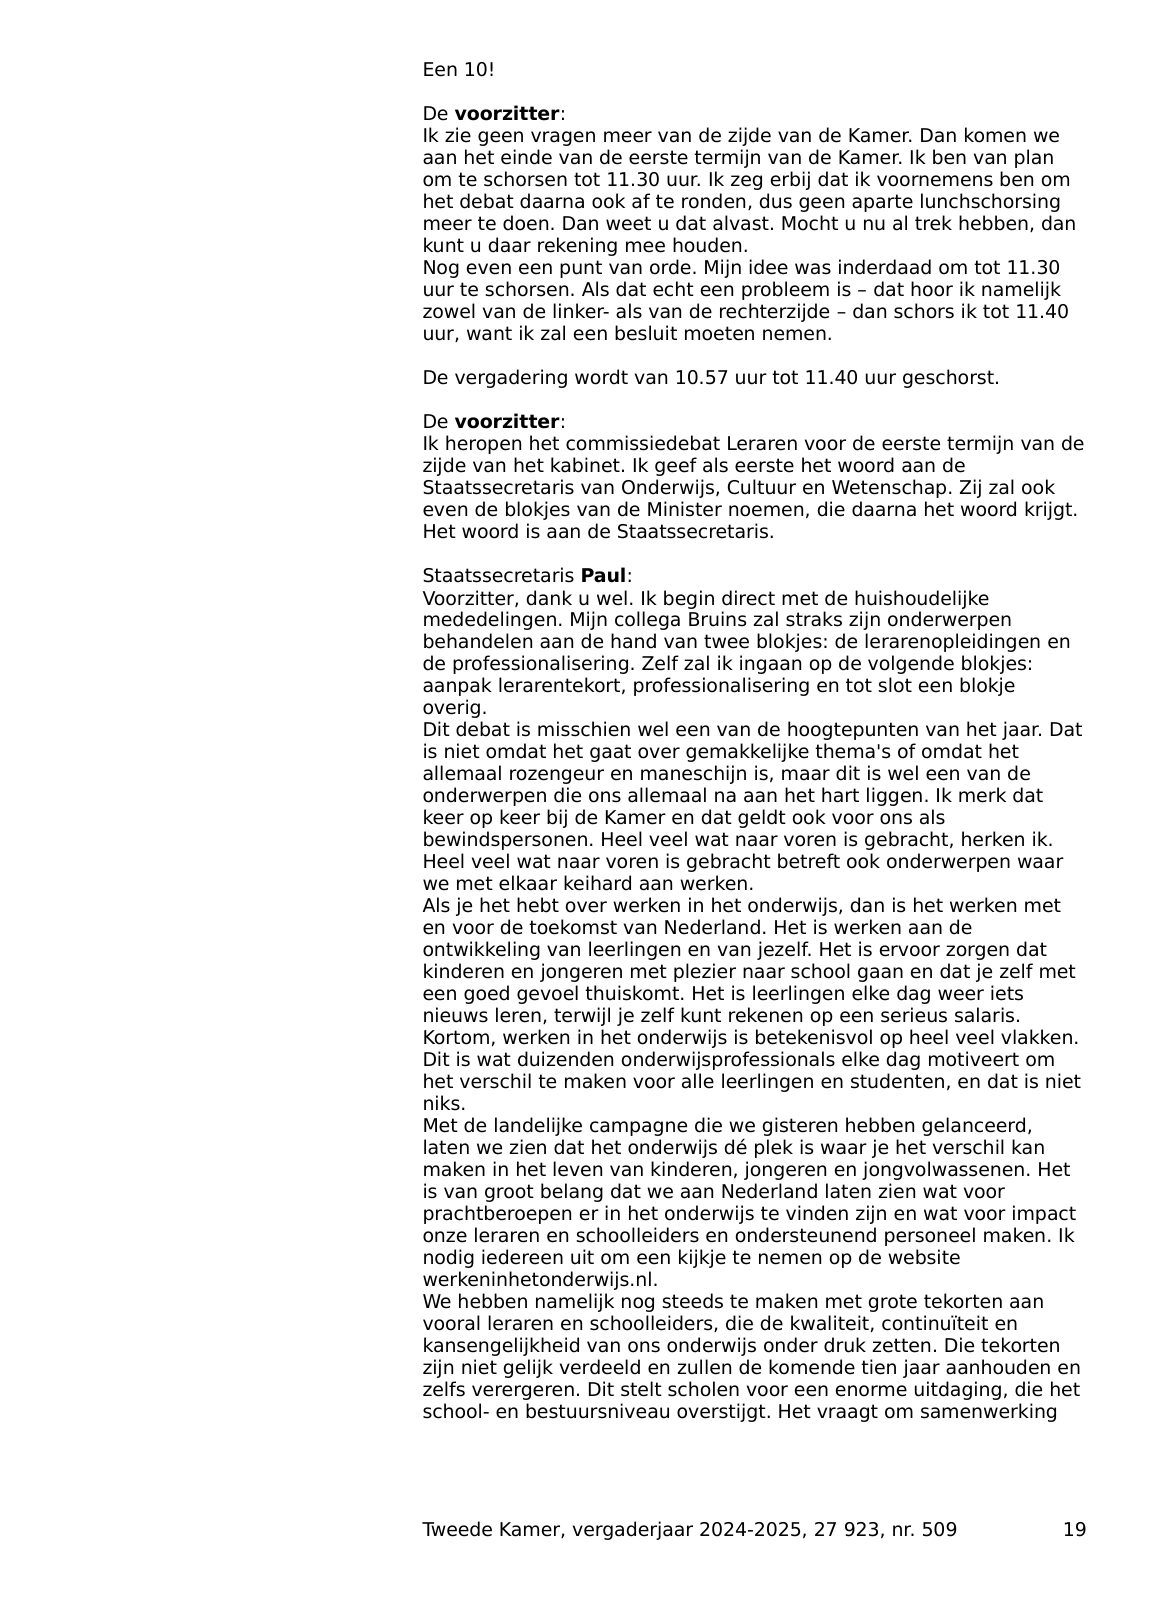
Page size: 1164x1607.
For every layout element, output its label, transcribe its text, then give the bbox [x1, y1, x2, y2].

text De voorzitter: [422, 411, 1087, 433]
text Ik heropen het commissiedebat Leraren voor de eerste termijn van de zijde van het kabinet. Ik geef als eerste het woord aan de Staatssecretaris van Onderwijs, Cultuur en Wetenschap. Zij zal ook even de blokjes van de Minister noemen, die daarna het woord krijgt. Het woord is aan de Staatssecretaris. [422, 433, 1087, 543]
text Als je het hebt over werken in het onderwijs, dan is het werken met en voor de toekomst van Nederland. Het is werken aan de ontwikkeling van leerlingen en van jezelf. Het is ervoor zorgen dat kinderen en jongeren met plezier naar school gaan en dat je zelf met een goed gevoel thuiskomt. Het is leerlingen elke dag weer iets nieuws leren, terwijl je zelf kunt rekenen op een serieus salaris. Kortom, werken in het onderwijs is betekenisvol op heel veel vlakken. Dit is wat duizenden onderwijsprofessionals elke dag motiveert om het verschil te maken voor alle leerlingen en studenten, en dat is niet niks. [422, 895, 1087, 1115]
text Een 10! [422, 59, 1087, 81]
text Staatssecretaris Paul: [422, 565, 1087, 587]
text We hebben namelijk nog steeds te maken met grote tekorten aan vooral leraren en schoolleiders, die de kwaliteit, continuïteit en kansengelijkheid van ons onderwijs onder druk zetten. Die tekorten zijn niet gelijk verdeeld en zullen de komende tien jaar aanhouden en zelfs verergeren. Dit stelt scholen voor een enorme uitdaging, die het school- en bestuursniveau overstijgt. Het vraagt om samenwerking [422, 1291, 1087, 1423]
text De voorzitter: [422, 103, 1087, 125]
text Ik zie geen vragen meer van de zijde van de Kamer. Dan komen we aan het einde van de eerste termijn van de Kamer. Ik ben van plan om te schorsen tot 11.30 uur. Ik zeg erbij dat ik voornemens ben om het debat daarna ook af te ronden, dus geen aparte lunchschorsing meer te doen. Dan weet u dat alvast. Mocht u nu al trek hebben, dan kunt u daar rekening mee houden. [422, 125, 1087, 257]
text Nog even een punt van orde. Mijn idee was inderdaad om tot 11.30 uur te schorsen. Als dat echt een probleem is – dat hoor ik namelijk zowel van de linker- als van de rechterzijde – dan schors ik tot 11.40 uur, want ik zal een besluit moeten nemen. [422, 257, 1087, 345]
text Voorzitter, dank u wel. Ik begin direct met de huishoudelijke mededelingen. Mijn collega Bruins zal straks zijn onderwerpen behandelen aan de hand van twee blokjes: de lerarenopleidingen en de professionalisering. Zelf zal ik ingaan op de volgende blokjes: aanpak lerarentekort, professionalisering en tot slot een blokje overig. [422, 587, 1087, 719]
text De vergadering wordt van 10.57 uur tot 11.40 uur geschorst. [422, 367, 1087, 389]
text Dit debat is misschien wel een van de hoogtepunten van het jaar. Dat is niet omdat het gaat over gemakkelijke thema's of omdat het allemaal rozengeur en maneschijn is, maar dit is wel een van de onderwerpen die ons allemaal na aan het hart liggen. Ik merk dat keer op keer bij de Kamer en dat geldt ook voor ons als bewindspersonen. Heel veel wat naar voren is gebracht, herken ik. Heel veel wat naar voren is gebracht betreft ook onderwerpen waar we met elkaar keihard aan werken. [422, 719, 1087, 895]
text Met de landelijke campagne die we gisteren hebben gelanceerd, laten we zien dat het onderwijs dé plek is waar je het verschil kan maken in het leven van kinderen, jongeren en jongvolwassenen. Het is van groot belang dat we aan Nederland laten zien wat voor prachtberoepen er in het onderwijs te vinden zijn en wat voor impact onze leraren en schoolleiders en ondersteunend personeel maken. Ik nodig iedereen uit om een kijkje te nemen op de website werkeninhetonderwijs.nl. [422, 1115, 1087, 1291]
